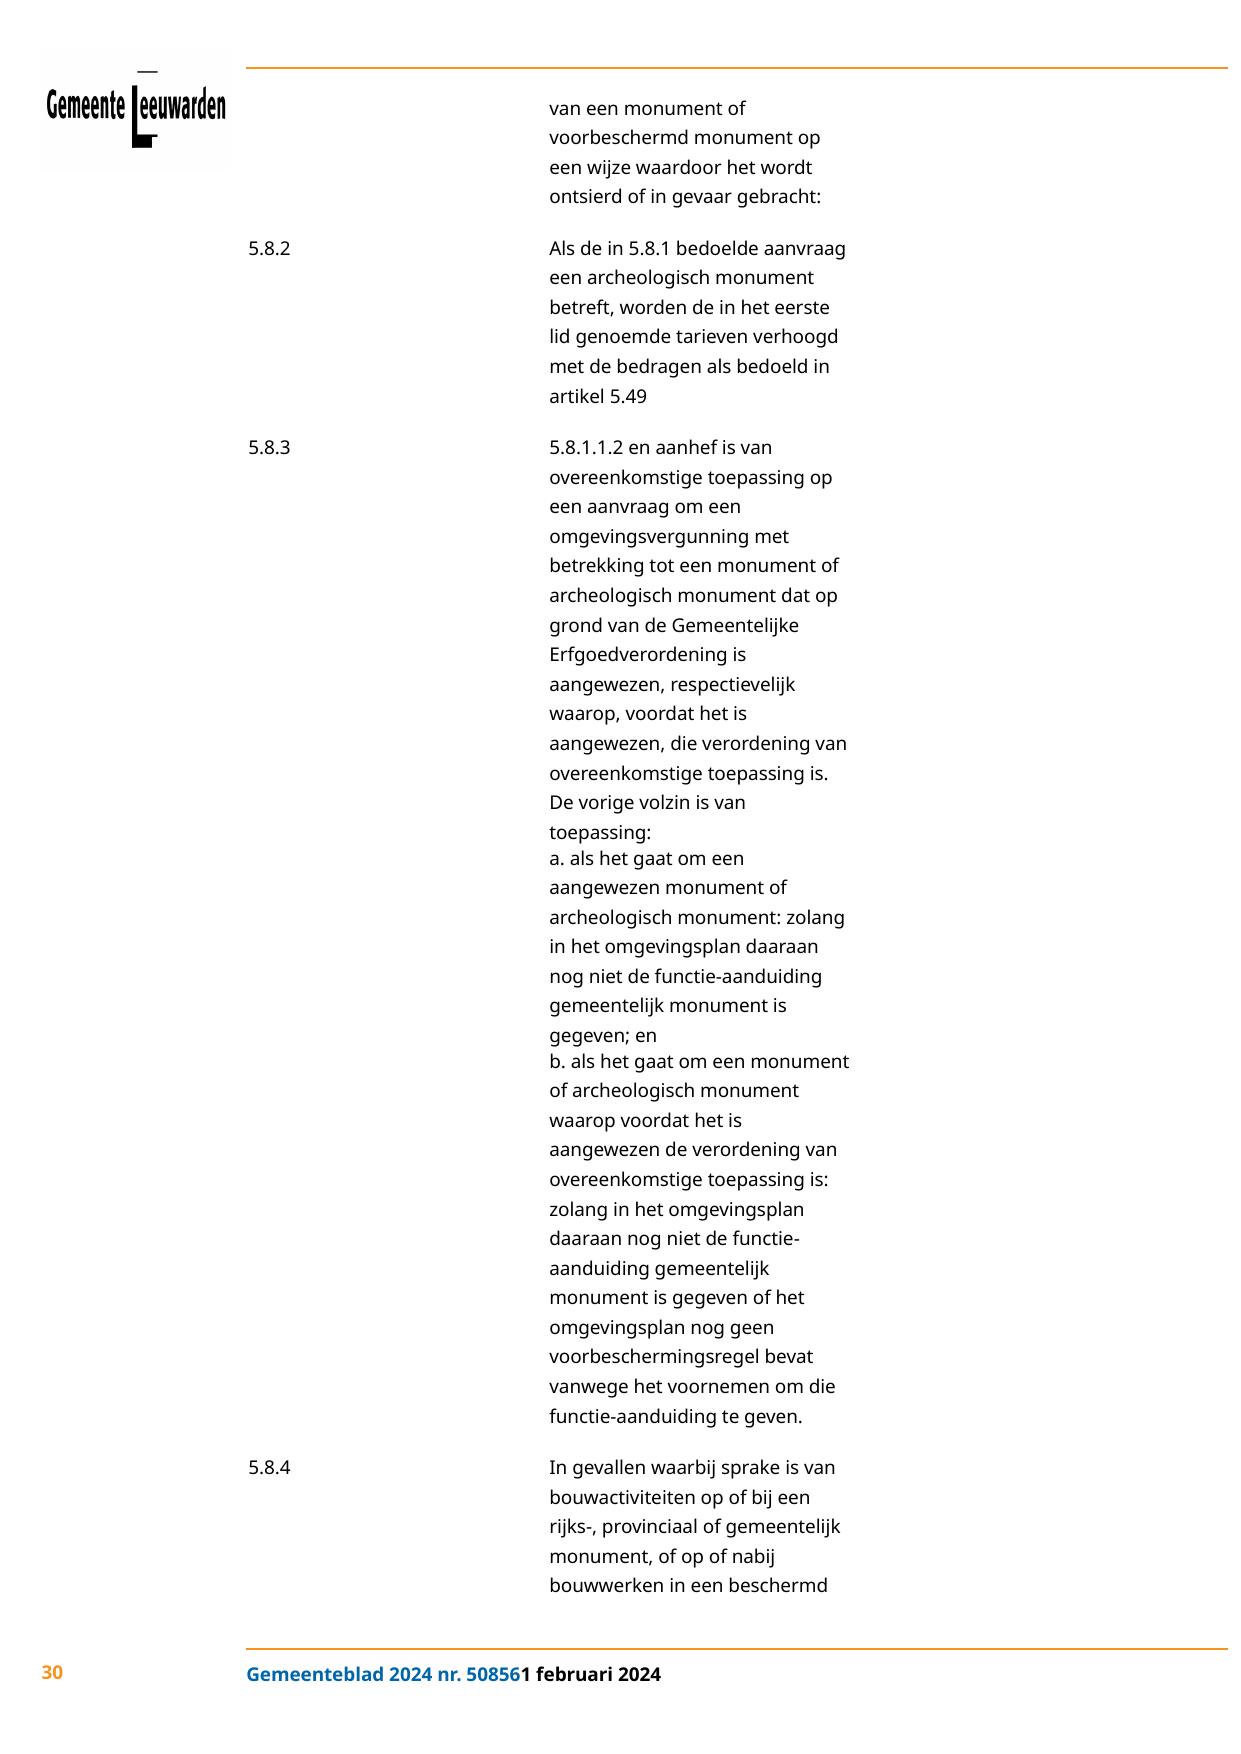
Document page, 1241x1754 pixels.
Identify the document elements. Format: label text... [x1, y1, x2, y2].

table_cell [549, 409, 850, 434]
picture [41, 47, 231, 172]
table_cell a. als het gaat om een aangewezen monument of archeologisch monument: zolang in het omgevingsplan daaraan nog niet de functie-aanduiding gemeentelijk monument is gegeven; en [549, 845, 850, 1048]
table_cell In gevallen waarbij sprake is van bouwactiviteiten op of bij een rijks-, provinciaal of gemeentelijk monument, of op of nabij bouwwerken in een beschermd [549, 1454, 850, 1598]
table_cell [248, 845, 549, 1048]
table_cell [850, 209, 1152, 235]
table_cell [248, 95, 549, 209]
table_cell 5.8.1.1.2 en aanhef is van overeenkomstige toepassing op een aanvraag om een omgevingsvergunning met betrekking tot een monument of archeologisch monument dat op grond van de Gemeentelijke Erfgoedverordening is aangewezen, respectievelijk waarop, voordat het is aangewezen, die verordening van overeenkomstige toepassing is. De vorige volzin is van toepassing: [549, 434, 850, 845]
table_cell 5.8.4 [248, 1454, 549, 1598]
table_cell [850, 434, 1152, 845]
table_cell [248, 1048, 549, 1429]
table_cell [850, 1429, 1152, 1454]
table_cell [549, 1429, 850, 1454]
table_cell [850, 95, 1152, 209]
table_cell [850, 1454, 1152, 1598]
table_cell [850, 409, 1152, 434]
table_cell [850, 1048, 1152, 1429]
table_cell [850, 845, 1152, 1048]
table_cell [549, 209, 850, 235]
table_cell 5.8.2 [248, 235, 549, 409]
table_cell [248, 409, 549, 434]
table_cell [248, 209, 549, 235]
table_cell b. als het gaat om een monument of archeologisch monument waarop voordat het is aangewezen de verordening van overeenkomstige toepassing is: zolang in het omgevingsplan daaraan nog niet de functie-aanduiding gemeentelijk monument is gegeven of het omgevingsplan nog geen voorbeschermingsregel bevat vanwege het voornemen om die functie-aanduiding te geven. [549, 1048, 850, 1429]
table_cell 5.8.3 [248, 434, 549, 845]
table_cell van een monument of voorbeschermd monument op een wijze waardoor het wordt ontsierd of in gevaar gebracht: [549, 95, 850, 209]
table_cell [248, 1429, 549, 1454]
table_cell [850, 235, 1152, 409]
table_cell Als de in 5.8.1 bedoelde aanvraag een archeologisch monument betreft, worden de in het eerste lid genoemde tarieven verhoogd met de bedragen als bedoeld in artikel 5.49 [549, 235, 850, 409]
